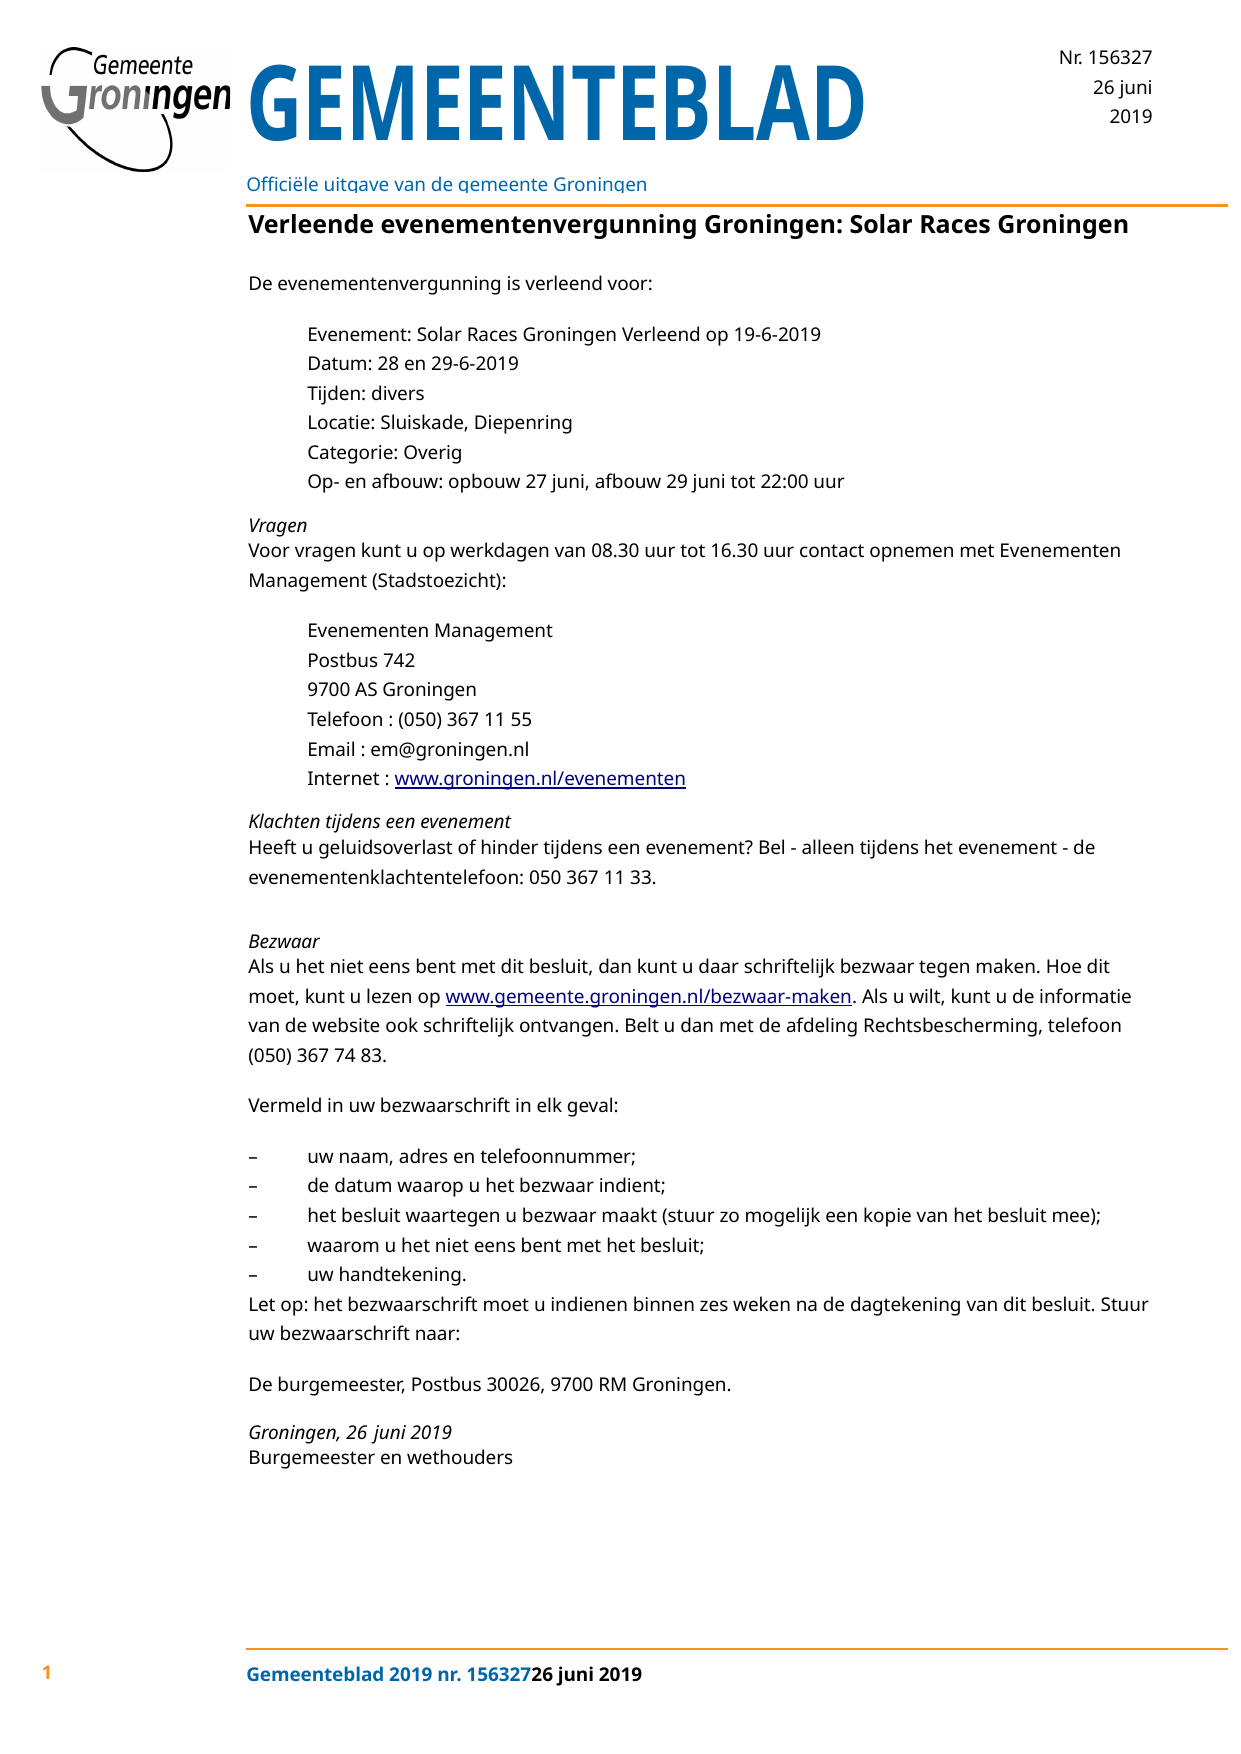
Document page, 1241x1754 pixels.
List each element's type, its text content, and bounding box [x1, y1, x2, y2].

list uw naam, adres en telefoonnummer; [248, 1143, 1152, 1169]
list het besluit waartegen u bezwaar maakt (stuur zo mogelijk een kopie van het besluit mee); [248, 1202, 1152, 1228]
list Op- en afbouw: opbouw 27 juni, afbouw 29 juni tot 22:00 uur [248, 469, 1152, 494]
text Let op: het bezwaarschrift moet u indienen binnen zes weken na de dagtekening van dit besluit. Stuur uw bezwaarschrift naar: [248, 1291, 1152, 1346]
list Postbus 742 [248, 647, 1152, 673]
text De evenementenvergunning is verleend voor: [248, 270, 1152, 296]
text Klachten tijdens een evenement [248, 808, 1152, 834]
text Burgemeester en wethouders [248, 1444, 1152, 1470]
list 9700 AS Groningen [248, 677, 1152, 702]
picture [41, 47, 231, 172]
list Tijden: divers [248, 380, 1152, 406]
text Bezwaar [248, 928, 1152, 953]
text Verleende evenementenvergunning Groningen: Solar Races Groningen [248, 207, 1152, 241]
list Telefoon : (050) 367 11 55 [248, 706, 1152, 732]
list uw handtekening. [248, 1261, 1152, 1287]
text Groningen, 26 juni 2019 [248, 1419, 1152, 1444]
text Vragen [248, 512, 1152, 537]
list Datum: 28 en 29-6-2019 [248, 350, 1152, 376]
list de datum waarop u het bezwaar indient; [248, 1173, 1152, 1198]
list Evenementen Management [248, 617, 1152, 643]
text Vermeld in uw bezwaarschrift in elk geval: [248, 1093, 1152, 1118]
list Internet : www.groningen.nl/evenementen [248, 765, 1152, 791]
list Categorie: Overig [248, 439, 1152, 465]
list Evenement: Solar Races Groningen Verleend op 19-6-2019 [248, 321, 1152, 346]
text Als u het niet eens bent met dit besluit, dan kunt u daar schriftelijk bezwaar tegen maken. Hoe dit moet, kunt u lezen op www.gemeente.groningen.nl/bezwaar-maken. Als u wilt, kunt u de informatie van de website ook schriftelijk ontvangen. Belt u dan met de afdeling Rechtsbescherming, telefoon (050) 367 74 83. [248, 953, 1152, 1068]
text Heeft u geluidsoverlast of hinder tijdens een evenement? Bel - alleen tijdens het evenement - de evenementenklachtentelefoon: 050 367 11 33. [248, 834, 1152, 889]
text Voor vragen kunt u op werkdagen van 08.30 uur tot 16.30 uur contact opnemen met Evenementen Management (Stadstoezicht): [248, 537, 1152, 593]
list Locatie: Sluiskade, Diepenring [248, 409, 1152, 435]
list waarom u het niet eens bent met het besluit; [248, 1232, 1152, 1258]
list Email : em@groningen.nl [248, 736, 1152, 762]
text De burgemeester, Postbus 30026, 9700 RM Groningen. [248, 1371, 1152, 1397]
